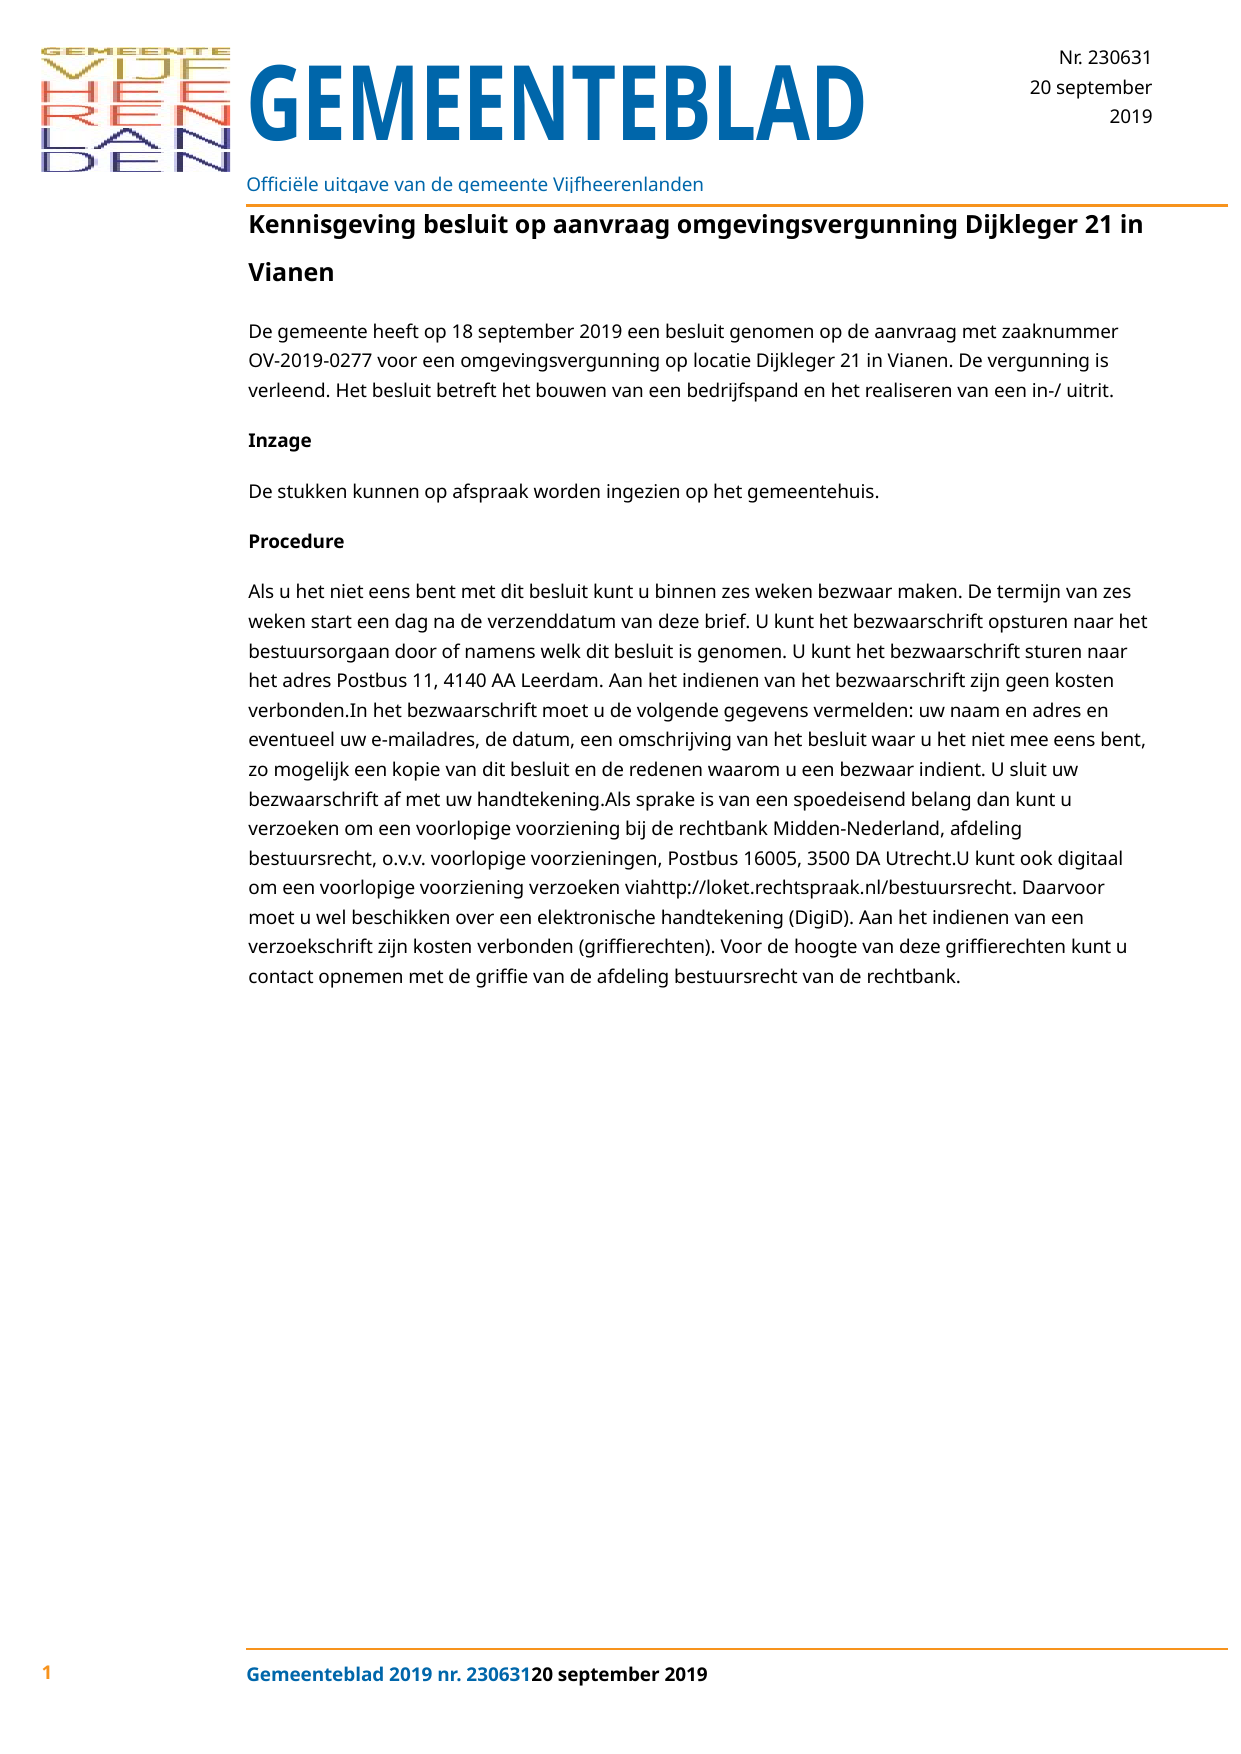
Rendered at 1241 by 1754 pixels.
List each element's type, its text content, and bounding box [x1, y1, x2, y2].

picture [41, 47, 231, 172]
text Als u het niet eens bent met dit besluit kunt u binnen zes weken bezwaar maken. De termijn van zes weken start een dag na de verzenddatum van deze brief. U kunt het bezwaarschrift opsturen naar het bestuursorgaan door of namens welk dit besluit is genomen. U kunt het bezwaarschrift sturen naar het adres Postbus 11, 4140 AA Leerdam. Aan het indienen van het bezwaarschrift zijn geen kosten verbonden.In het bezwaarschrift moet u de volgende gegevens vermelden: uw naam en adres en eventueel uw e-mailadres, de datum, een omschrijving van het besluit waar u het niet mee eens bent, zo mogelijk een kopie van dit besluit en de redenen waarom u een bezwaar indient. U sluit uw bezwaarschrift af met uw handtekening.Als sprake is van een spoedeisend belang dan kunt u verzoeken om een voorlopige voorziening bij de rechtbank Midden-Nederland, afdeling bestuursrecht, o.v.v. voorlopige voorzieningen, Postbus 16005, 3500 DA Utrecht.U kunt ook digitaal om een voorlopige voorziening verzoeken viahttp://loket.rechtspraak.nl/bestuursrecht. Daarvoor moet u wel beschikken over een elektronische handtekening (DigiD). Aan het indienen van een verzoekschrift zijn kosten verbonden (griffierechten). Voor de hoogte van deze griffierechten kunt u contact opnemen met de griffie van de afdeling bestuursrecht van de rechtbank. [248, 579, 1152, 989]
text Inzage [248, 427, 1152, 453]
text De stukken kunnen op afspraak worden ingezien op het gemeentehuis. [248, 478, 1152, 504]
text Kennisgeving besluit op aanvraag omgevingsvergunning Dijkleger 21 in Vianen [248, 207, 1152, 288]
text Procedure [248, 528, 1152, 554]
text De gemeente heeft op 18 september 2019 een besluit genomen op de aanvraag met zaaknummer OV-2019-0277 voor een omgevingsvergunning op locatie Dijkleger 21 in Vianen. De vergunning is verleend. Het besluit betreft het bouwen van een bedrijfspand en het realiseren van een in-/ uitrit. [248, 318, 1152, 403]
